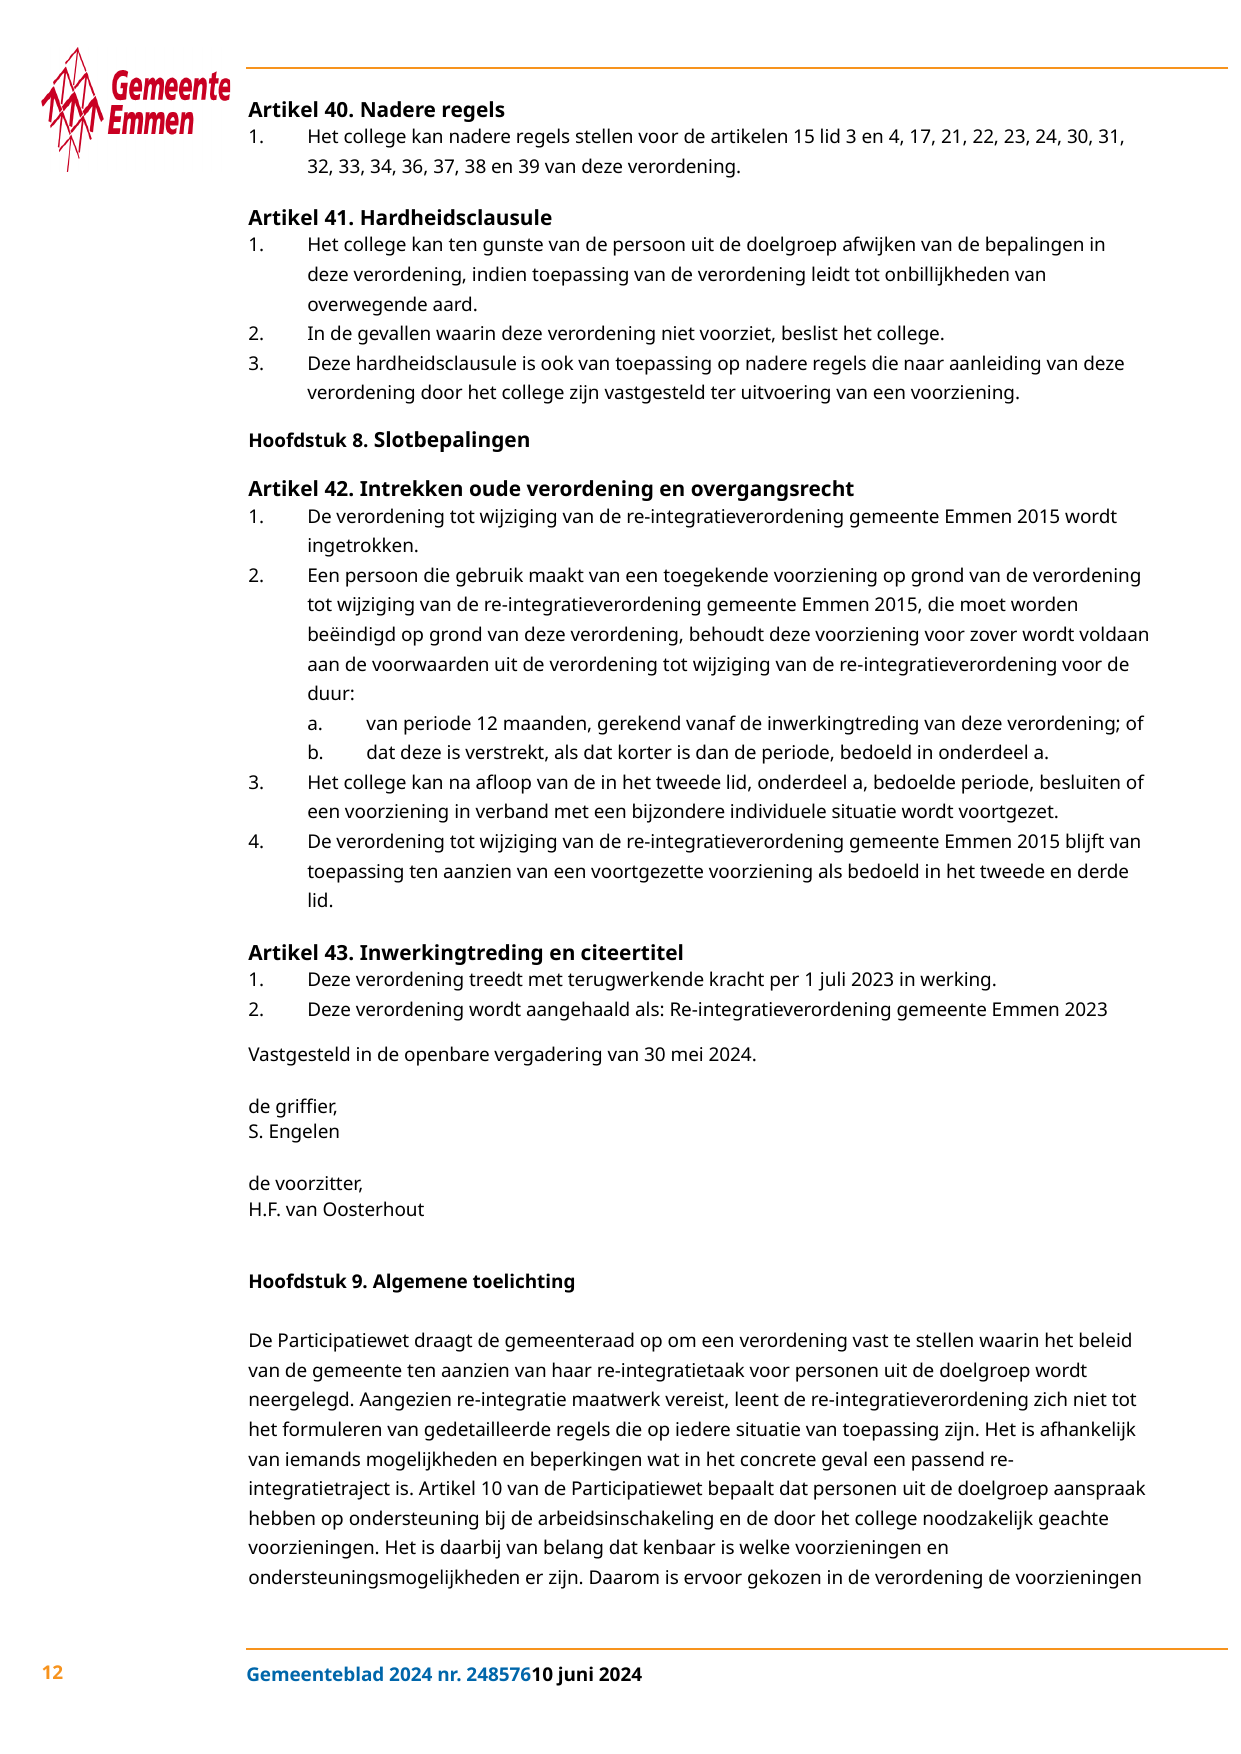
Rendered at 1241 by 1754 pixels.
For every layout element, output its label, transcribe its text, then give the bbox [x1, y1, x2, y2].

text Artikel 40. Nadere regels [248, 95, 1152, 123]
text Artikel 43. Inwerkingtreding en citeertitel [248, 938, 1152, 966]
text Hoofdstuk 9. Algemene toelichting [248, 1268, 1152, 1294]
list In de gevallen waarin deze verordening niet voorziet, beslist het college. [248, 320, 1152, 346]
list Deze hardheidsclausule is ook van toepassing op nadere regels die naar aanleiding van deze verordening door het college zijn vastgesteld ter uitvoering van een voorziening. [248, 350, 1152, 405]
text De Participatiewet draagt de gemeenteraad op om een verordening vast te stellen waarin het beleid van de gemeente ten aanzien van haar re-integratietaak voor personen uit de doelgroep wordt neergelegd. Aangezien re-integratie maatwerk vereist, leent de re-integratieverordening zich niet tot het formuleren van gedetailleerde regels die op iedere situatie van toepassing zijn. Het is afhankelijk van iemands mogelijkheden en beperkingen wat in het concrete geval een passend re-integratietraject is. Artikel 10 van de Participatiewet bepaalt dat personen uit de doelgroep aanspraak hebben op ondersteuning bij de arbeidsinschakeling en de door het college noodzakelijk geachte voorzieningen. Het is daarbij van belang dat kenbaar is welke voorzieningen en ondersteuningsmogelijkheden er zijn. Daarom is ervoor gekozen in de verordening de voorzieningen [248, 1327, 1152, 1590]
text S. Engelen [248, 1119, 1152, 1144]
list Een persoon die gebruik maakt van een toegekende voorziening op grond van de verordening tot wijziging van de re-integratieverordening gemeente Emmen 2015, die moet worden beëindigd op grond van deze verordening, behoudt deze voorziening voor zover wordt voldaan aan de voorwaarden uit de verordening tot wijziging van de re-integratieverordening voor de duur: [248, 562, 1152, 706]
text Vastgesteld in de openbare vergadering van 30 mei 2024. [248, 1042, 1152, 1067]
picture [41, 47, 231, 172]
list Deze verordening treedt met terugwerkende kracht per 1 juli 2023 in werking. [248, 966, 1152, 992]
list dat deze is verstrekt, als dat korter is dan de periode, bedoeld in onderdeel a. [307, 739, 1152, 765]
list Het college kan na afloop van de in het tweede lid, onderdeel a, bedoelde periode, besluiten of een voorziening in verband met een bijzondere individuele situatie wordt voortgezet. [248, 769, 1152, 824]
text H.F. van Oosterhout [248, 1196, 1152, 1222]
text Hoofdstuk 8. Slotbepalingen [248, 425, 1152, 454]
list De verordening tot wijziging van de re-integratieverordening gemeente Emmen 2015 wordt ingetrokken. [248, 503, 1152, 558]
list Het college kan ten gunste van de persoon uit de doelgroep afwijken van de bepalingen in deze verordening, indien toepassing van de verordening leidt tot onbillijkheden van overwegende aard. [248, 232, 1152, 317]
text de griffier, [248, 1093, 1152, 1119]
text de voorzitter, [248, 1170, 1152, 1196]
text Artikel 41. Hardheidsclausule [248, 203, 1152, 232]
list Het college kan nadere regels stellen voor de artikelen 15 lid 3 en 4, 17, 21, 22, 23, 24, 30, 31, 32, 33, 34, 36, 37, 38 en 39 van deze verordening. [248, 123, 1152, 178]
list van periode 12 maanden, gerekend vanaf de inwerkingtreding van deze verordening; of [307, 710, 1152, 736]
text Artikel 42. Intrekken oude verordening en overgangsrecht [248, 474, 1152, 503]
list De verordening tot wijziging van de re-integratieverordening gemeente Emmen 2015 blijft van toepassing ten aanzien van een voortgezette voorziening als bedoeld in het tweede en derde lid. [248, 828, 1152, 913]
list Deze verordening wordt aangehaald als: Re-integratieverordening gemeente Emmen 2023 [248, 996, 1152, 1022]
